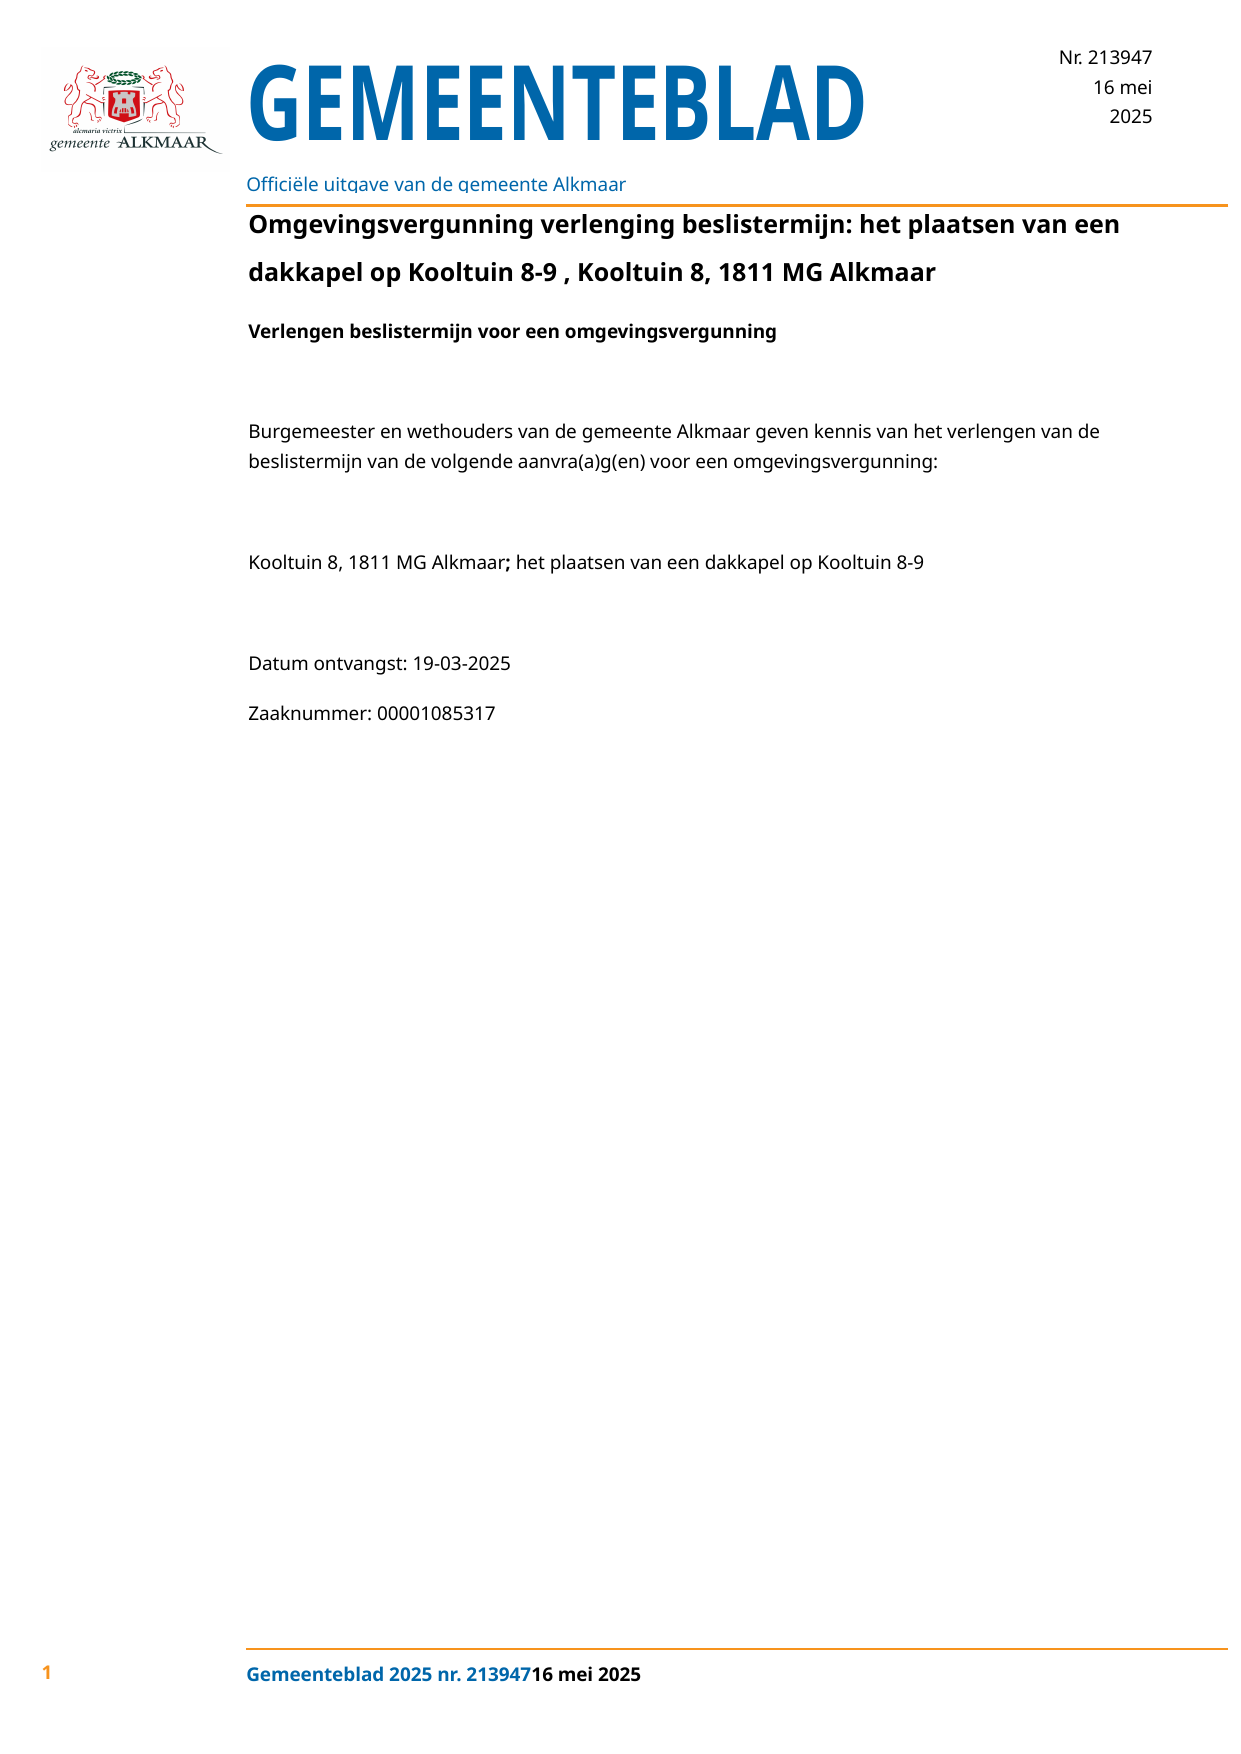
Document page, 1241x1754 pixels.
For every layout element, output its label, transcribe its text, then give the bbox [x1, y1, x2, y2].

text Burgemeester en wethouders van de gemeente Alkmaar geven kennis van het verlengen van de beslistermijn van de volgende aanvra(a)g(en) voor een omgevingsvergunning: [248, 419, 1152, 474]
text Verlengen beslistermijn voor een omgevingsvergunning [248, 318, 1152, 344]
text Zaaknummer: 00001085317 [248, 700, 1152, 726]
text Datum ontvangst: 19-03-2025 [248, 650, 1152, 676]
text Kooltuin 8, 1811 MG Alkmaar; het plaatsen van een dakkapel op Kooltuin 8-9 [248, 549, 1152, 575]
text Omgevingsvergunning verlenging beslistermijn: het plaatsen van een dakkapel op Kooltuin 8-9 , Kooltuin 8, 1811 MG Alkmaar [248, 207, 1152, 288]
picture [41, 47, 231, 172]
